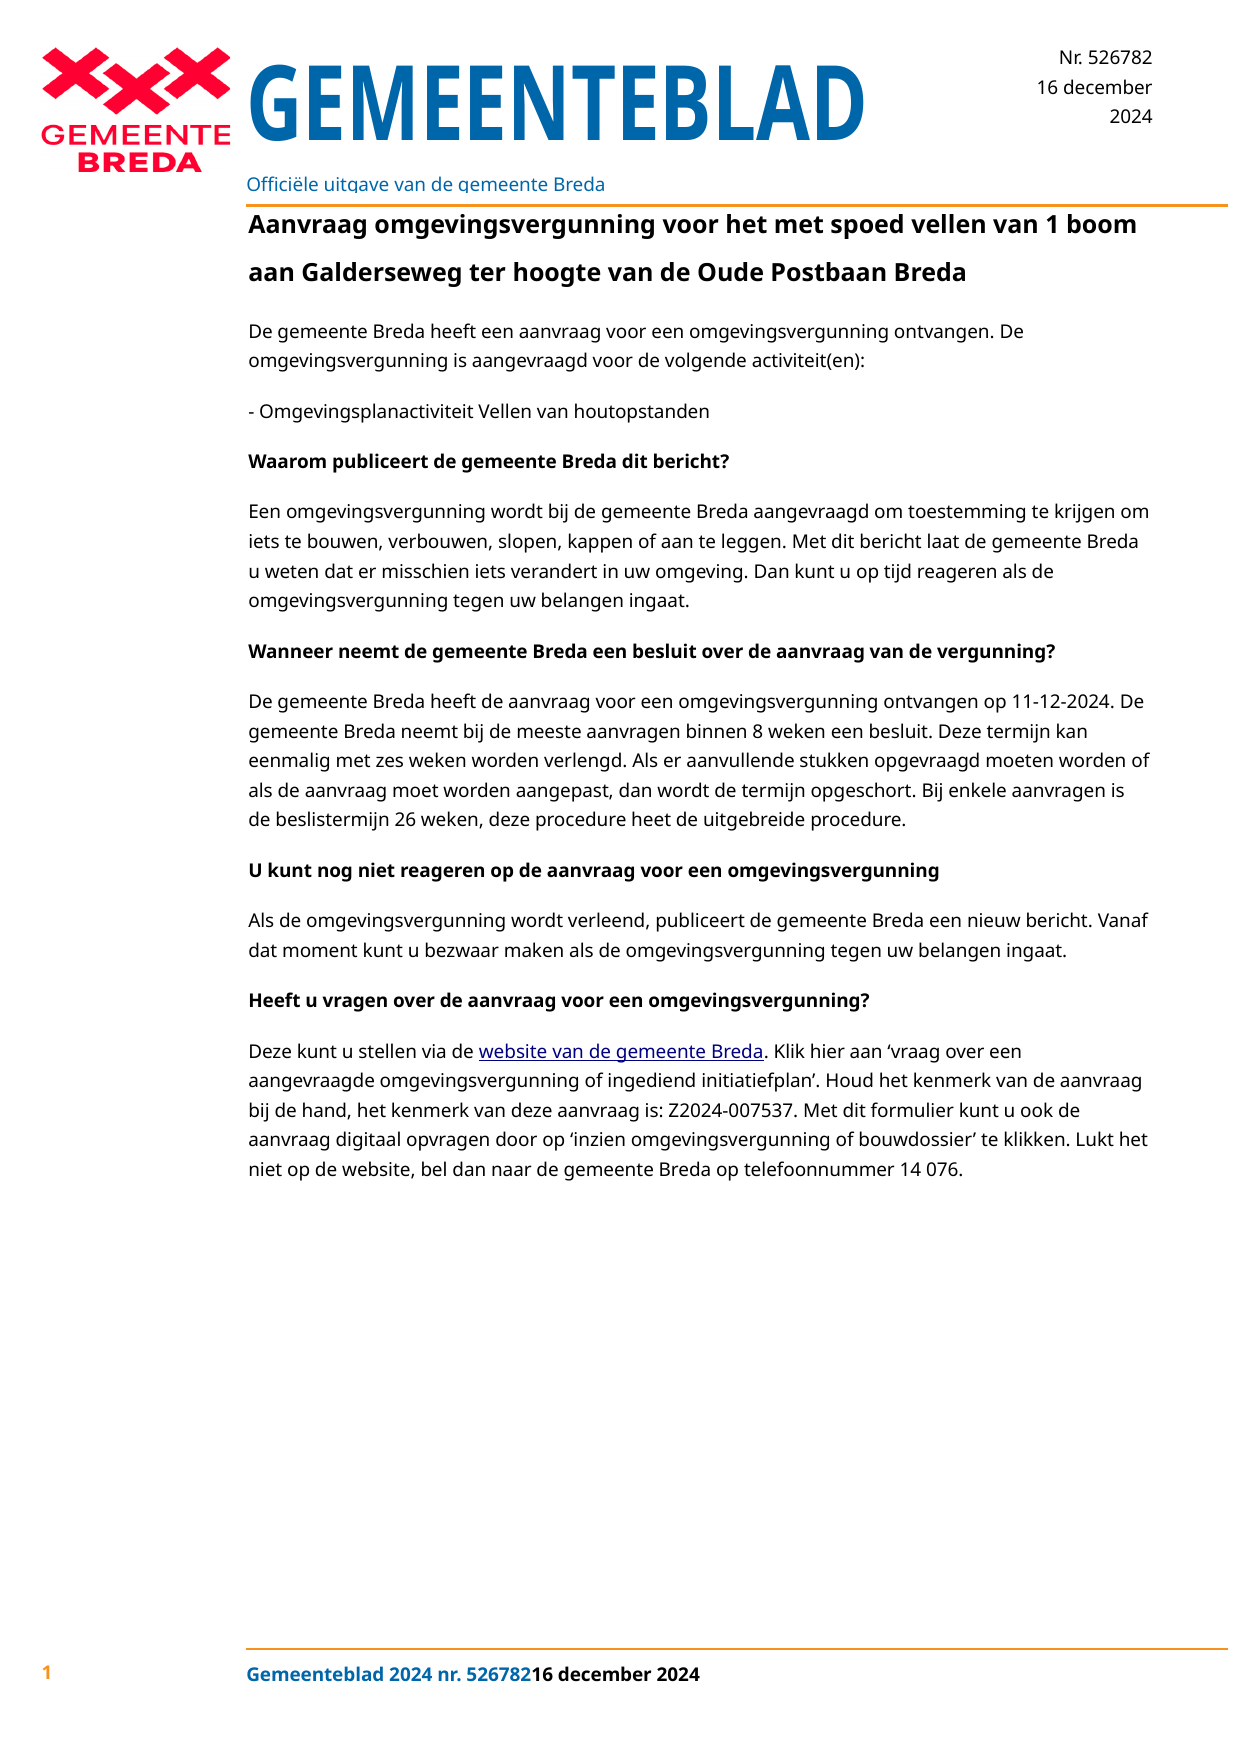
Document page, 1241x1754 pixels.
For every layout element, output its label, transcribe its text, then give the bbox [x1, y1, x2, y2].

text Een omgevingsvergunning wordt bij de gemeente Breda aangevraagd om toestemming te krijgen om iets te bouwen, verbouwen, slopen, kappen of aan te leggen. Met dit bericht laat de gemeente Breda u weten dat er misschien iets verandert in uw omgeving. Dan kunt u op tijd reageren als de omgevingsvergunning tegen uw belangen ingaat. [248, 499, 1152, 613]
text Heeft u vragen over de aanvraag voor een omgevingsvergunning? [248, 987, 1152, 1013]
text De gemeente Breda heeft de aanvraag voor een omgevingsvergunning ontvangen op 11-12-2024. De gemeente Breda neemt bij de meeste aanvragen binnen 8 weken een besluit. Deze termijn kan eenmalig met zes weken worden verlengd. Als er aanvullende stukken opgevraagd moeten worden of als de aanvraag moet worden aangepast, dan wordt de termijn opgeschort. Bij enkele aanvragen is de beslistermijn 26 weken, deze procedure heet de uitgebreide procedure. [248, 688, 1152, 832]
text Aanvraag omgevingsvergunning voor het met spoed vellen van 1 boom aan Galderseweg ter hoogte van de Oude Postbaan Breda [248, 207, 1152, 288]
text De gemeente Breda heeft een aanvraag voor een omgevingsvergunning ontvangen. De omgevingsvergunning is aangevraagd voor de volgende activiteit(en): [248, 318, 1152, 373]
picture [41, 47, 231, 172]
text - Omgevingsplanactiviteit Vellen van houtopstanden [248, 398, 1152, 424]
text Wanneer neemt de gemeente Breda een besluit over de aanvraag van de vergunning? [248, 638, 1152, 664]
text U kunt nog niet reageren op de aanvraag voor een omgevingsvergunning [248, 857, 1152, 883]
text Als de omgevingsvergunning wordt verleend, publiceert de gemeente Breda een nieuw bericht. Vanaf dat moment kunt u bezwaar maken als de omgevingsvergunning tegen uw belangen ingaat. [248, 907, 1152, 963]
text Deze kunt u stellen via de website van de gemeente Breda. Klik hier aan ‘vraag over een aangevraagde omgevingsvergunning of ingediend initiatiefplan’. Houd het kenmerk van de aanvraag bij de hand, het kenmerk van deze aanvraag is: Z2024-007537. Met dit formulier kunt u ook de aanvraag digitaal opvragen door op ‘inzien omgevingsvergunning of bouwdossier’ te klikken. Lukt het niet op de website, bel dan naar de gemeente Breda op telefoonnummer 14 076. [248, 1038, 1152, 1182]
text Waarom publiceert de gemeente Breda dit bericht? [248, 448, 1152, 474]
